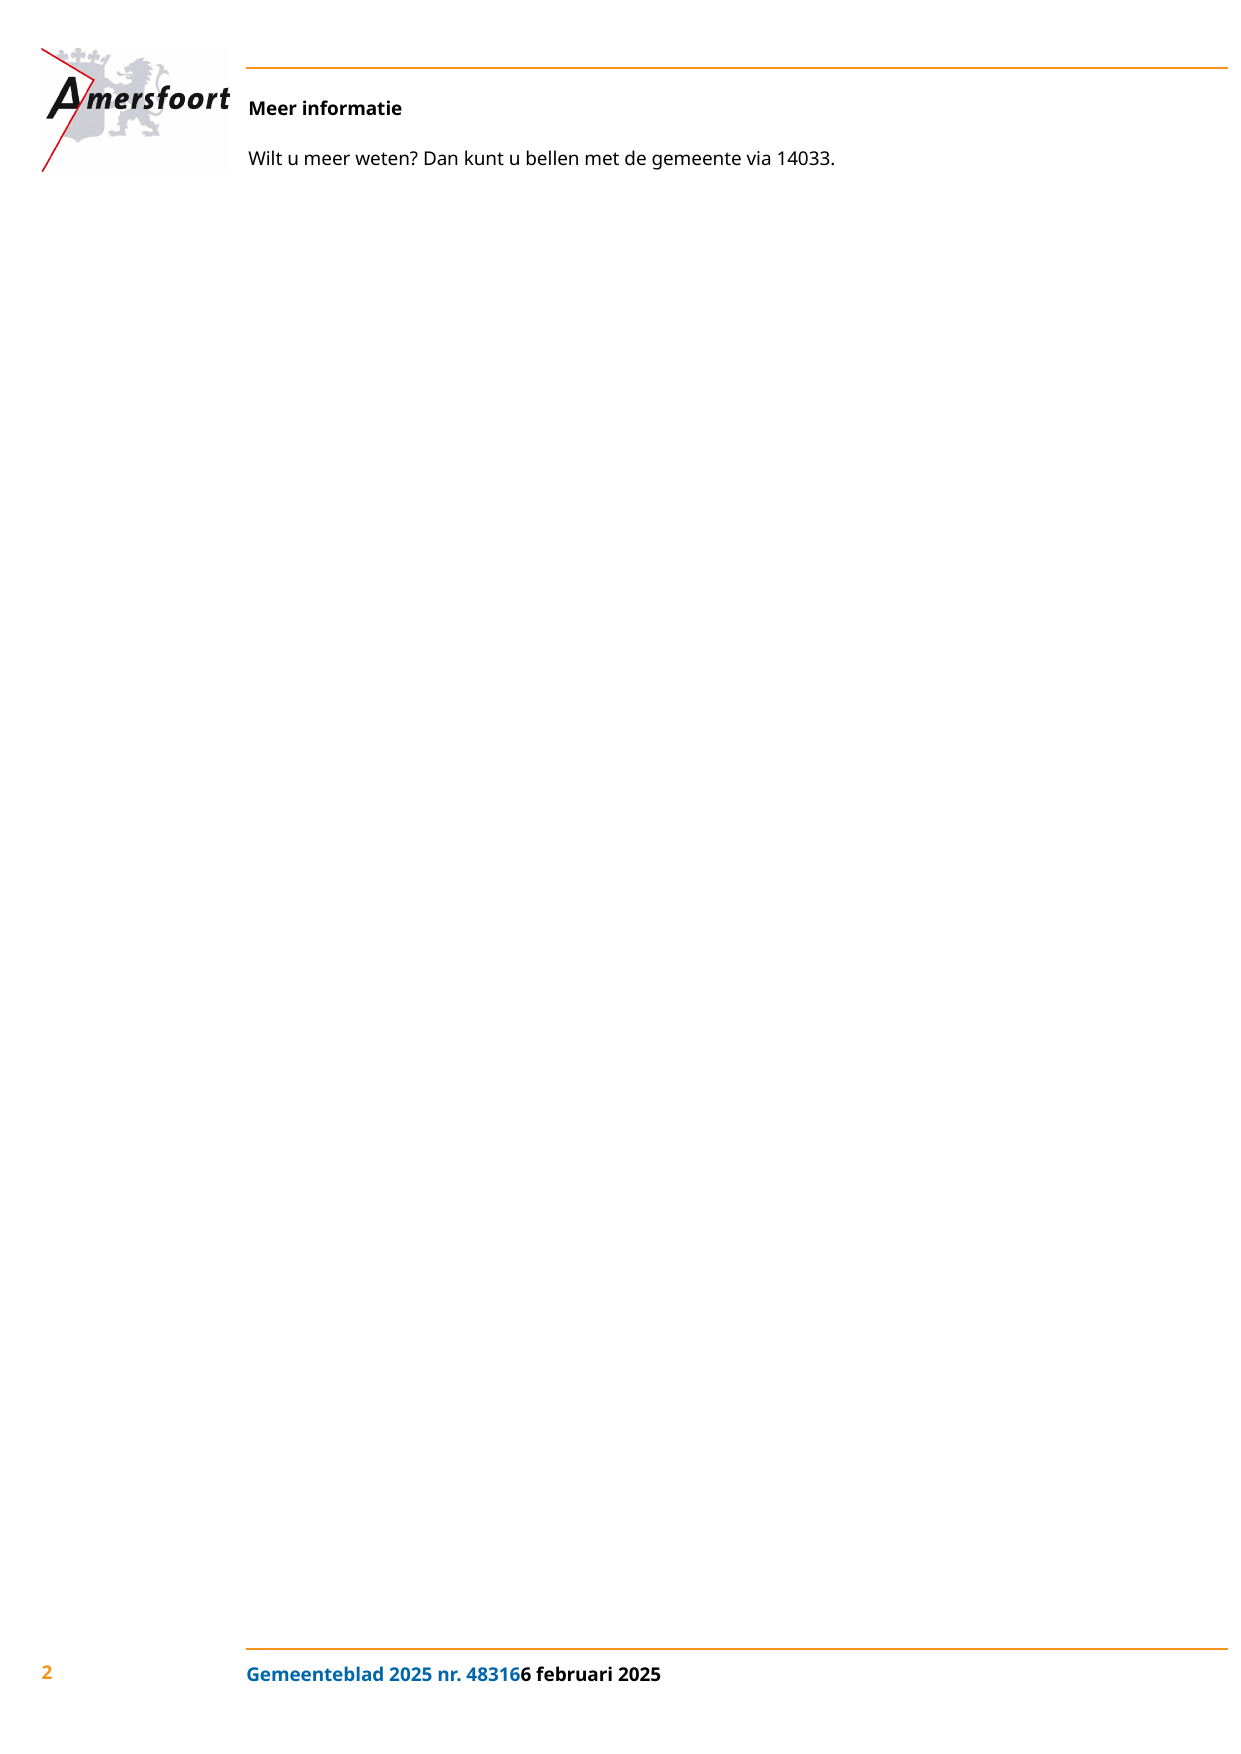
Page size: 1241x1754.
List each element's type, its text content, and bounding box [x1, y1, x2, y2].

text Meer informatie [248, 95, 1152, 121]
text Wilt u meer weten? Dan kunt u bellen met de gemeente via 14033. [248, 145, 1152, 171]
picture [41, 47, 231, 172]
